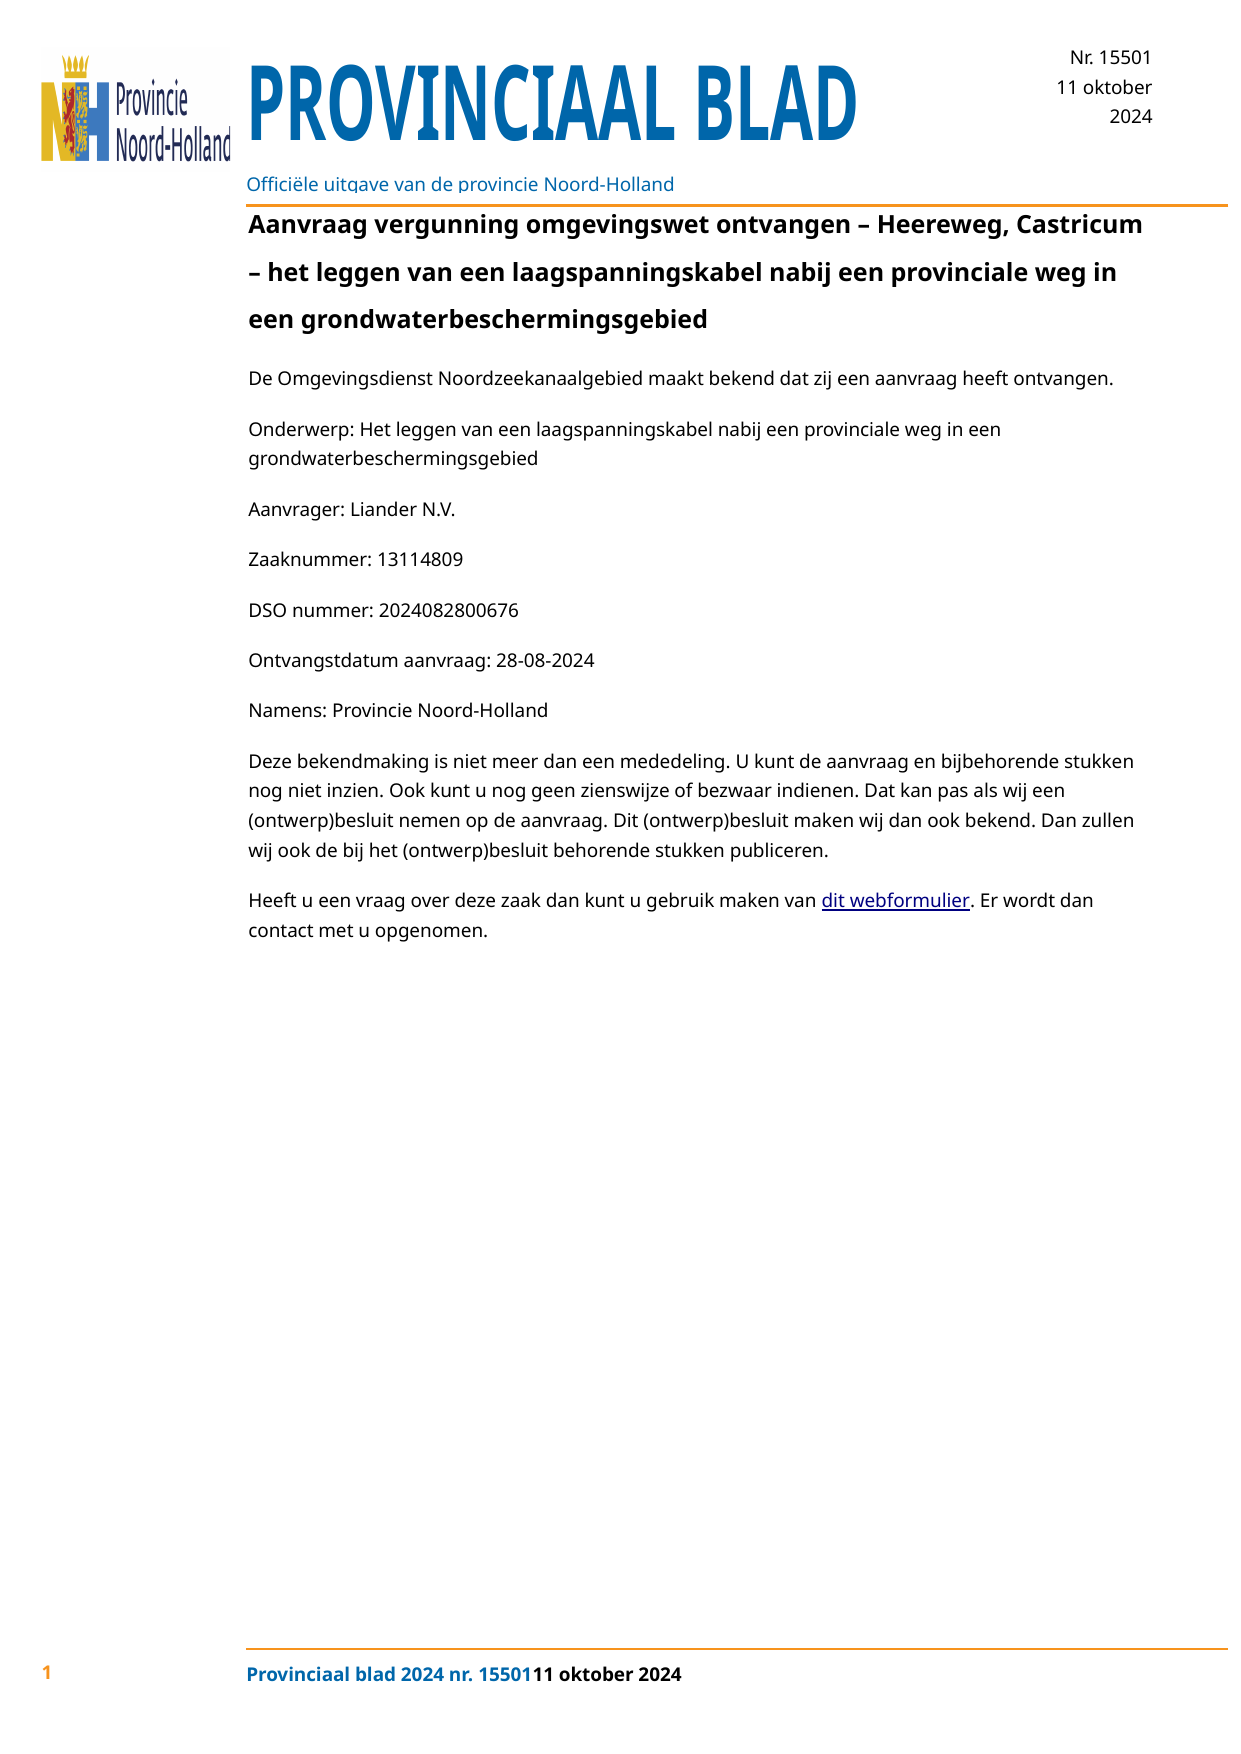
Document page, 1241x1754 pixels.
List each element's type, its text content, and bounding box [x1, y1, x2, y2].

text De Omgevingsdienst Noordzeekanaalgebied maakt bekend dat zij een aanvraag heeft ontvangen. [248, 366, 1152, 391]
text Zaaknummer: 13114809 [248, 546, 1152, 572]
text DSO nummer: 2024082800676 [248, 597, 1152, 622]
picture [41, 47, 231, 172]
text Ontvangstdatum aanvraag: 28-08-2024 [248, 647, 1152, 673]
text Namens: Provincie Noord-Holland [248, 698, 1152, 723]
text Onderwerp: Het leggen van een laagspanningskabel nabij een provinciale weg in een grondwaterbeschermingsgebied [248, 416, 1152, 471]
text Heeft u een vraag over deze zaak dan kunt u gebruik maken van dit webformulier. Er wordt dan contact met u opgenomen. [248, 887, 1152, 942]
text Aanvrager: Liander N.V. [248, 496, 1152, 522]
text Aanvraag vergunning omgevingswet ontvangen – Heereweg, Castricum – het leggen van een laagspanningskabel nabij een provinciale weg in een grondwaterbeschermingsgebied [248, 207, 1152, 336]
text Deze bekendmaking is niet meer dan een mededeling. U kunt de aanvraag en bijbehorende stukken nog niet inzien. Ook kunt u nog geen zienswijze of bezwaar indienen. Dat kan pas als wij een (ontwerp)besluit nemen op de aanvraag. Dit (ontwerp)besluit maken wij dan ook bekend. Dan zullen wij ook de bij het (ontwerp)besluit behorende stukken publiceren. [248, 748, 1152, 862]
